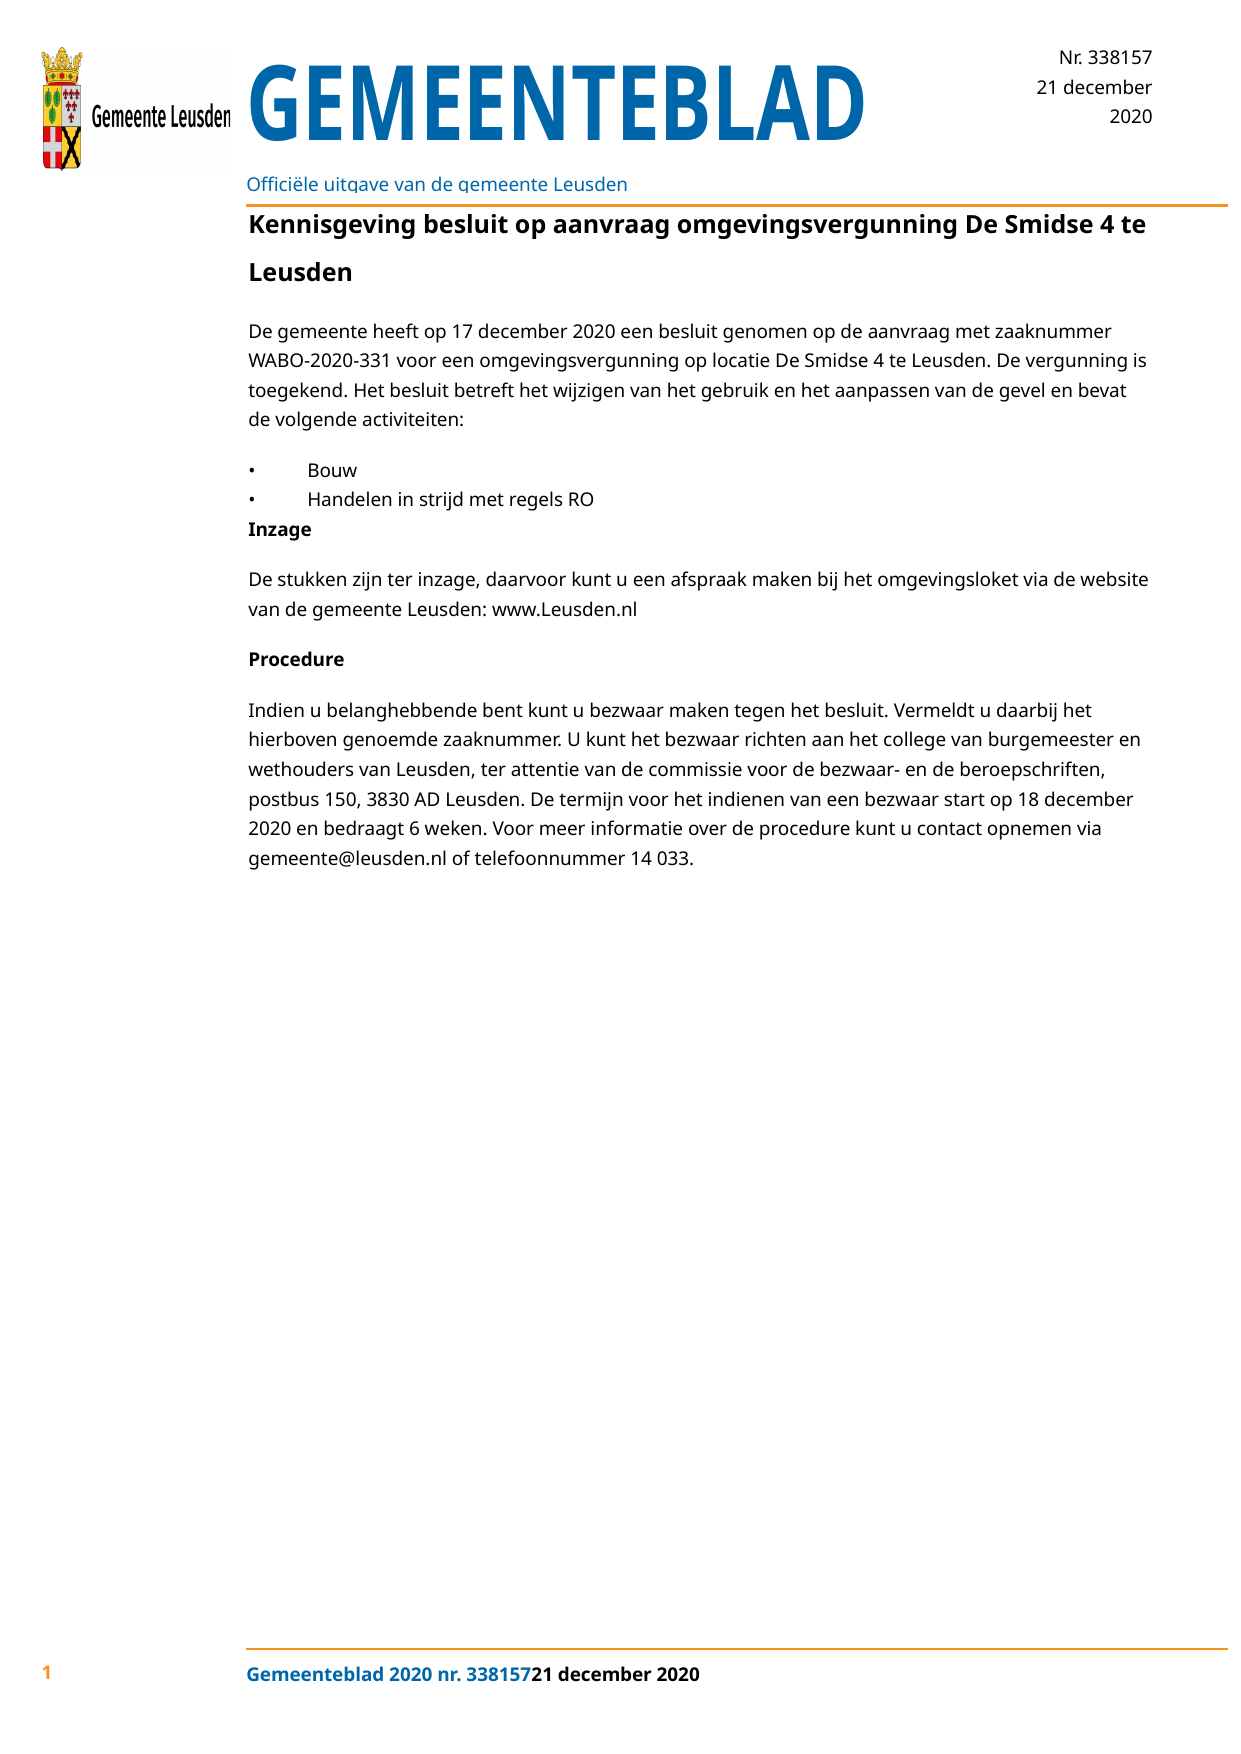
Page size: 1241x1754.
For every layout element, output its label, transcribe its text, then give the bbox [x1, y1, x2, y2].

text Indien u belanghebbende bent kunt u bezwaar maken tegen het besluit. Vermeldt u daarbij het hierboven genoemde zaaknummer. U kunt het bezwaar richten aan het college van burgemeester en wethouders van Leusden, ter attentie van de commissie voor de bezwaar- en de beroepschriften, postbus 150, 3830 AD Leusden. De termijn voor het indienen van een bezwaar start op 18 december 2020 en bedraagt 6 weken. Voor meer informatie over de procedure kunt u contact opnemen via gemeente@leusden.nl of telefoonnummer 14 033. [248, 697, 1152, 871]
text De stukken zijn ter inzage, daarvoor kunt u een afspraak maken bij het omgevingsloket via de website van de gemeente Leusden: www.Leusden.nl [248, 567, 1152, 622]
list Bouw [248, 457, 1152, 483]
text De gemeente heeft op 17 december 2020 een besluit genomen op de aanvraag met zaaknummer WABO-2020-331 voor een omgevingsvergunning op locatie De Smidse 4 te Leusden. De vergunning is toegekend. Het besluit betreft het wijzigen van het gebruik en het aanpassen van de gevel en bevat de volgende activiteiten: [248, 318, 1152, 432]
text Procedure [248, 647, 1152, 672]
picture [41, 47, 231, 172]
text Kennisgeving besluit op aanvraag omgevingsvergunning De Smidse 4 te Leusden [248, 207, 1152, 288]
text Inzage [248, 516, 1152, 542]
list Handelen in strijd met regels RO [248, 487, 1152, 512]
